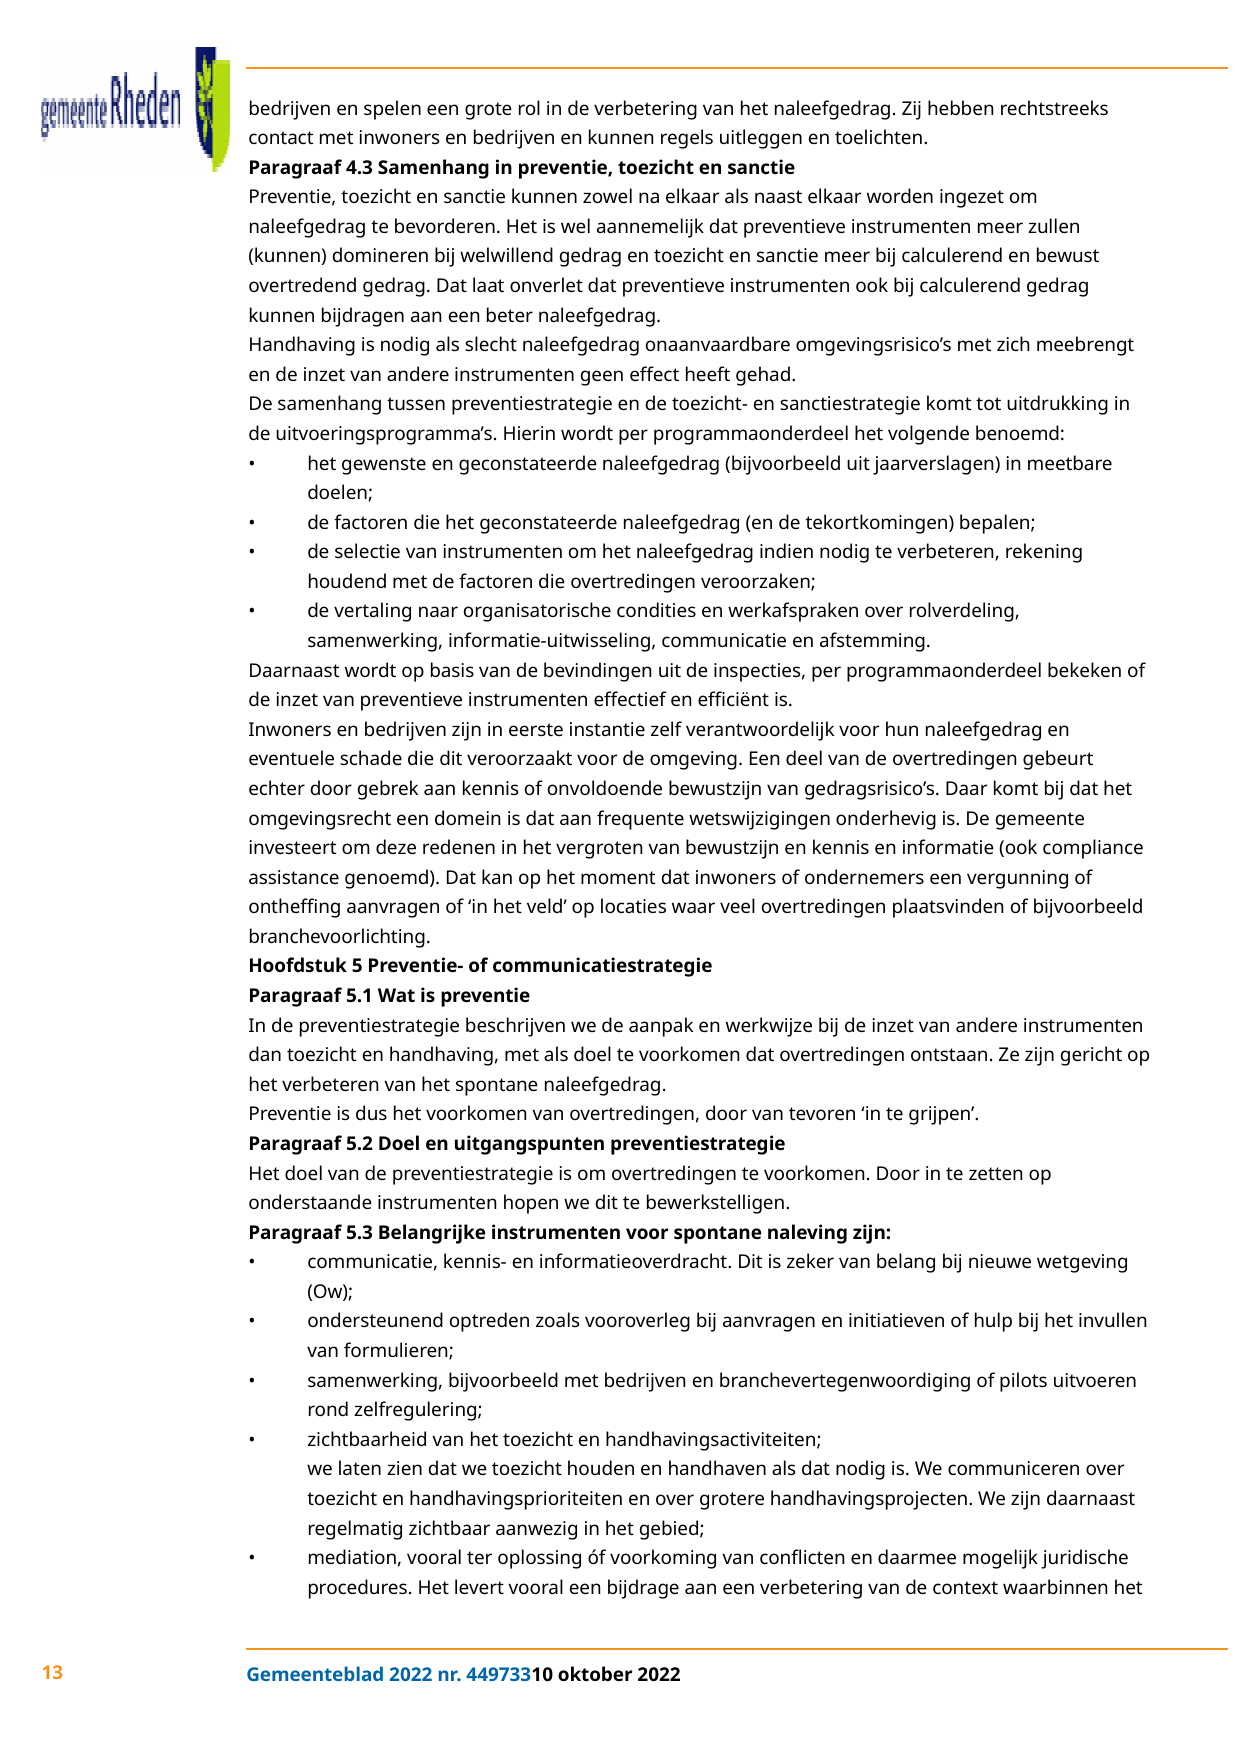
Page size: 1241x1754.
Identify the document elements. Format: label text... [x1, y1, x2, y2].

list zichtbaarheid van het toezicht en handhavingsactiviteiten; [248, 1426, 1152, 1452]
list mediation, vooral ter oplossing óf voorkoming van conflicten en daarmee mogelijk juridische procedures. Het levert vooral een bijdrage aan een verbetering van de context waarbinnen het [248, 1544, 1152, 1600]
list samenwerking, bijvoorbeeld met bedrijven en branchevertegenwoordiging of pilots uitvoeren rond zelfregulering; [248, 1367, 1152, 1422]
text Paragraaf 4.3 Samenhang in preventie, toezicht en sanctie [248, 154, 1152, 180]
list we laten zien dat we toezicht houden en handhaven als dat nodig is. We communiceren over toezicht en handhavingsprioriteiten en over grotere handhavingsprojecten. We zijn daarnaast regelmatig zichtbaar aanwezig in het gebied; [248, 1456, 1152, 1541]
text Het doel van de preventiestrategie is om overtredingen te voorkomen. Door in te zetten op onderstaande instrumenten hopen we dit te bewerkstelligen. [248, 1160, 1152, 1215]
text bedrijven en spelen een grote rol in de verbetering van het naleefgedrag. Zij hebben rechtstreeks contact met inwoners en bedrijven en kunnen regels uitleggen en toelichten. [248, 95, 1152, 150]
text Handhaving is nodig als slecht naleefgedrag onaanvaardbare omgevingsrisico’s met zich meebrengt en de inzet van andere instrumenten geen effect heeft gehad. [248, 331, 1152, 387]
list het gewenste en geconstateerde naleefgedrag (bijvoorbeeld uit jaarverslagen) in meetbare doelen; [248, 450, 1152, 505]
text De samenhang tussen preventiestrategie en de toezicht- en sanctiestrategie komt tot uitdrukking in de uitvoeringsprogramma’s. Hierin wordt per programmaonderdeel het volgende benoemd: [248, 391, 1152, 446]
list de selectie van instrumenten om het naleefgedrag indien nodig te verbeteren, rekening houdend met de factoren die overtredingen veroorzaken; [248, 538, 1152, 594]
text Hoofdstuk 5 Preventie- of communicatiestrategie [248, 953, 1152, 978]
list de vertaling naar organisatorische condities en werkafspraken over rolverdeling, samenwerking, informatie-uitwisseling, communicatie en afstemming. [248, 598, 1152, 653]
list communicatie, kennis- en informatieoverdracht. Dit is zeker van belang bij nieuwe wetgeving (Ow); [248, 1248, 1152, 1304]
text Preventie, toezicht en sanctie kunnen zowel na elkaar als naast elkaar worden ingezet om naleefgedrag te bevorderen. Het is wel aannemelijk dat preventieve instrumenten meer zullen (kunnen) domineren bij welwillend gedrag en toezicht en sanctie meer bij calculerend en bewust overtredend gedrag. Dat laat onverlet dat preventieve instrumenten ook bij calculerend gedrag kunnen bijdragen aan een beter naleefgedrag. [248, 183, 1152, 328]
text Inwoners en bedrijven zijn in eerste instantie zelf verantwoordelijk voor hun naleefgedrag en eventuele schade die dit veroorzaakt voor de omgeving. Een deel van de overtredingen gebeurt echter door gebrek aan kennis of onvoldoende bewustzijn van gedragsrisico’s. Daar komt bij dat het omgevingsrecht een domein is dat aan frequente wetswijzigingen onderhevig is. De gemeente investeert om deze redenen in het vergroten van bewustzijn en kennis en informatie (ook compliance assistance genoemd). Dat kan op het moment dat inwoners of ondernemers een vergunning of ontheffing aanvragen of ‘in het veld’ op locaties waar veel overtredingen plaatsvinden of bijvoorbeeld branchevoorlichting. [248, 716, 1152, 949]
text Paragraaf 5.1 Wat is preventie [248, 982, 1152, 1008]
picture [41, 47, 231, 172]
list de factoren die het geconstateerde naleefgedrag (en de tekortkomingen) bepalen; [248, 509, 1152, 535]
text In de preventiestrategie beschrijven we de aanpak en werkwijze bij de inzet van andere instrumenten dan toezicht en handhaving, met als doel te voorkomen dat overtredingen ontstaan. Ze zijn gericht op het verbeteren van het spontane naleefgedrag. [248, 1012, 1152, 1097]
text Paragraaf 5.3 Belangrijke instrumenten voor spontane naleving zijn: [248, 1219, 1152, 1245]
text Paragraaf 5.2 Doel en uitgangspunten preventiestrategie [248, 1130, 1152, 1156]
text Preventie is dus het voorkomen van overtredingen, door van tevoren ‘in te grijpen’. [248, 1101, 1152, 1126]
list ondersteunend optreden zoals vooroverleg bij aanvragen en initiatieven of hulp bij het invullen van formulieren; [248, 1308, 1152, 1363]
text Daarnaast wordt op basis van de bevindingen uit de inspecties, per programmaonderdeel bekeken of de inzet van preventieve instrumenten effectief en efficiënt is. [248, 657, 1152, 712]
